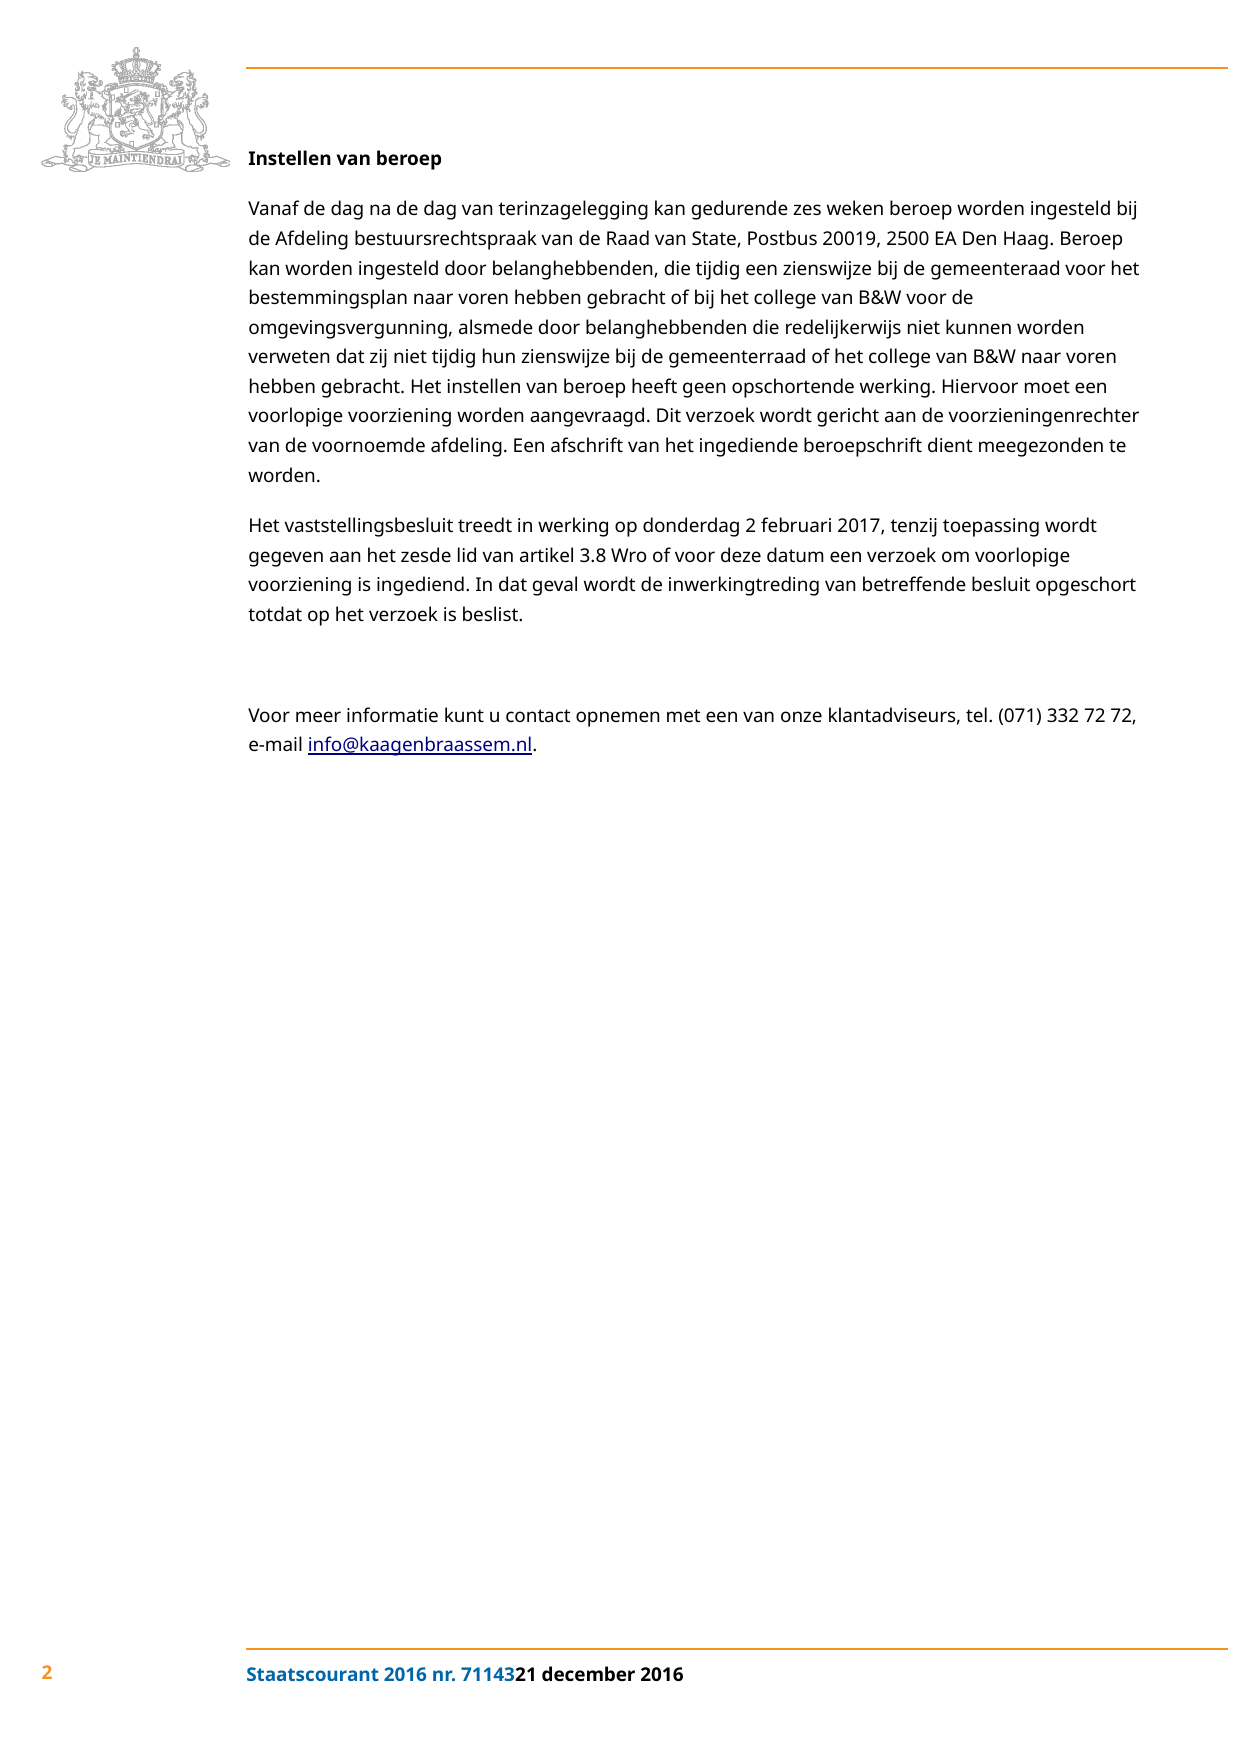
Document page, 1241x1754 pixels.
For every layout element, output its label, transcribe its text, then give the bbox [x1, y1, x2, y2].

text Het vaststellingsbesluit treedt in werking op donderdag 2 februari 2017, tenzij toepassing wordt gegeven aan het zesde lid van artikel 3.8 Wro of voor deze datum een verzoek om voorlopige voorziening is ingediend. In dat geval wordt de inwerkingtreding van betreffende besluit opgeschort totdat op het verzoek is beslist. [248, 512, 1152, 627]
picture [41, 47, 231, 172]
text Instellen van beroep [248, 145, 1152, 171]
text Vanaf de dag na de dag van terinzagelegging kan gedurende zes weken beroep worden ingesteld bij de Afdeling bestuursrechtspraak van de Raad van State, Postbus 20019, 2500 EA Den Haag. Beroep kan worden ingesteld door belanghebbenden, die tijdig een zienswijze bij de gemeenteraad voor het bestemmingsplan naar voren hebben gebracht of bij het college van B&W voor de omgevingsvergunning, alsmede door belanghebbenden die redelijkerwijs niet kunnen worden verweten dat zij niet tijdig hun zienswijze bij de gemeenterraad of het college van B&W naar voren hebben gebracht. Het instellen van beroep heeft geen opschortende werking. Hiervoor moet een voorlopige voorziening worden aangevraagd. Dit verzoek wordt gericht aan de voorzieningenrechter van de voornoemde afdeling. Een afschrift van het ingediende beroepschrift dient meegezonden te worden. [248, 196, 1152, 488]
text Voor meer informatie kunt u contact opnemen met een van onze klantadviseurs, tel. (071) 332 72 72, e-mail info@kaagenbraassem.nl. [248, 702, 1152, 757]
